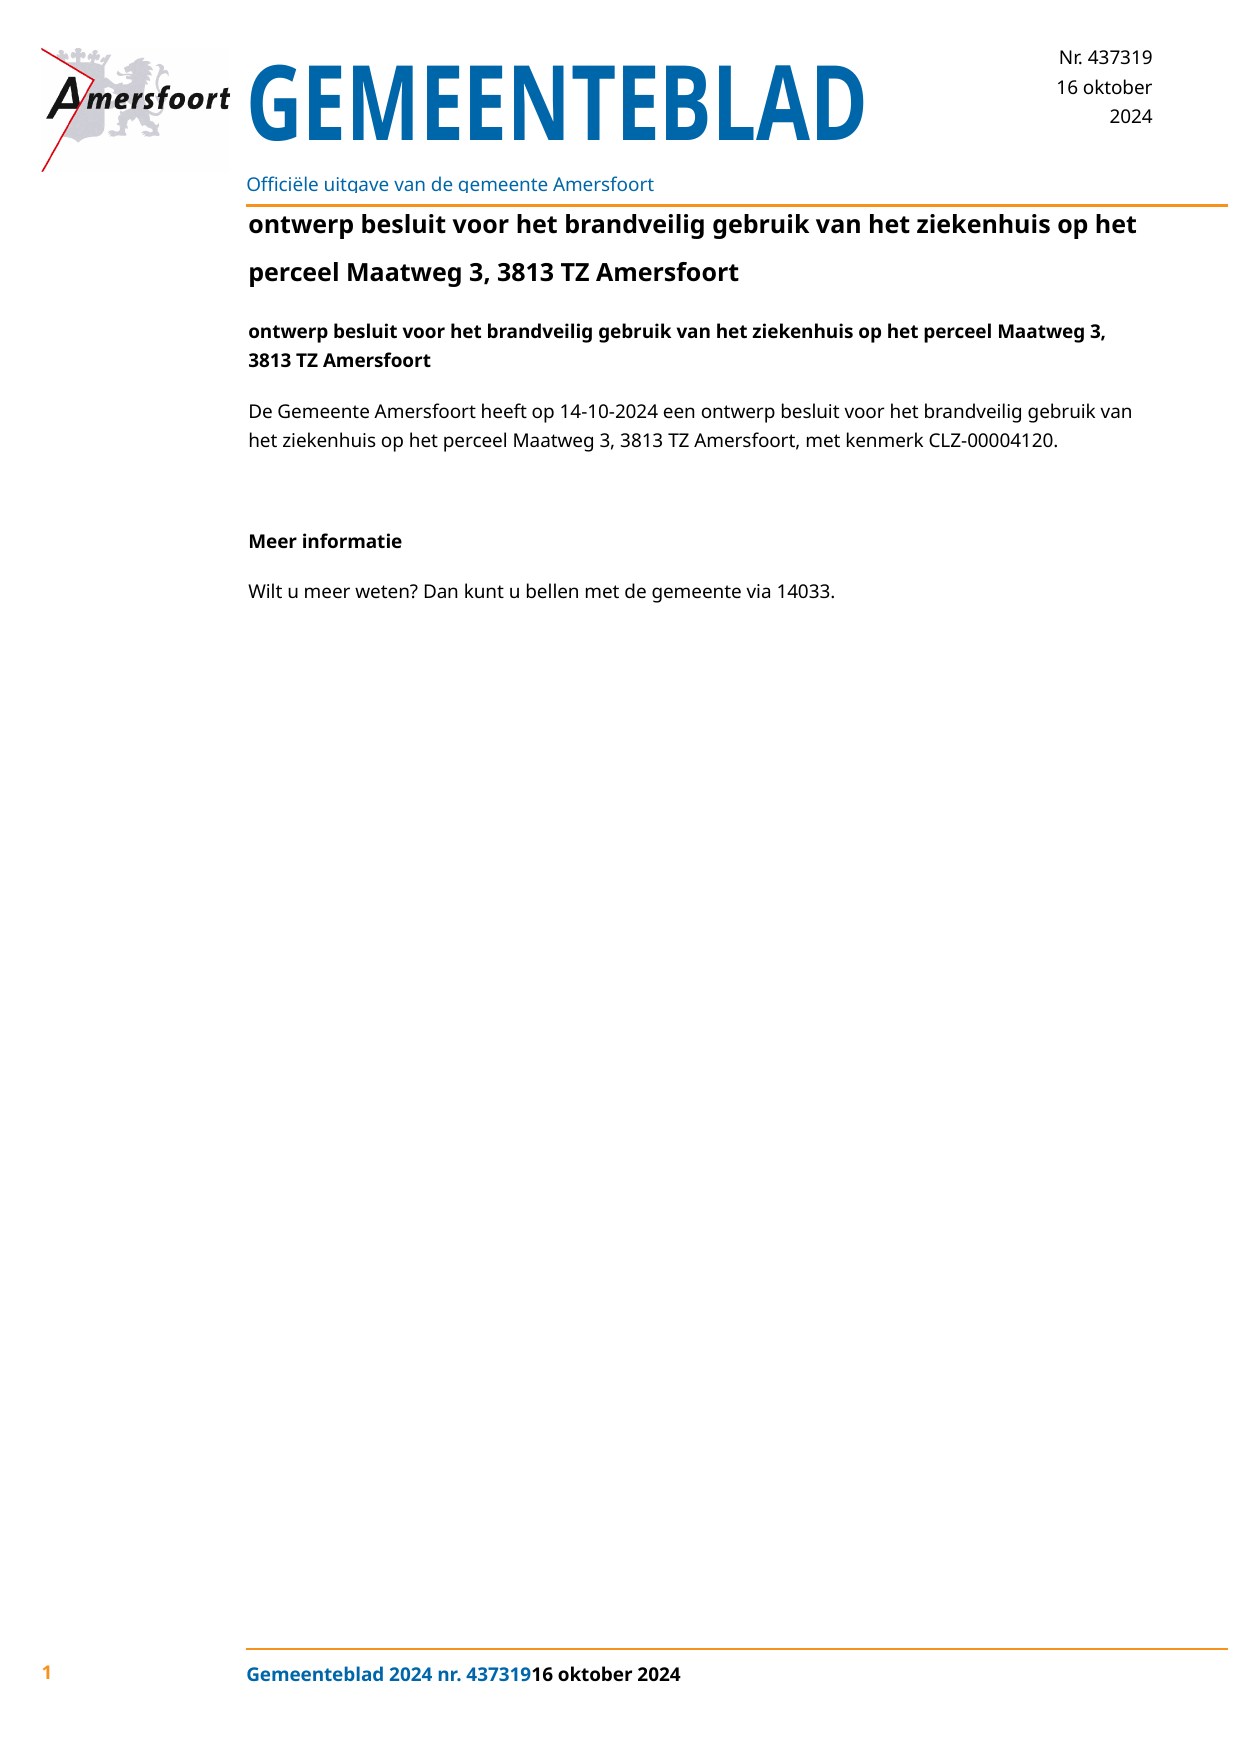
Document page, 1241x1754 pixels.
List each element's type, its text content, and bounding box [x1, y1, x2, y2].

text Meer informatie [248, 528, 1152, 554]
text De Gemeente Amersfoort heeft op 14-10-2024 een ontwerp besluit voor het brandveilig gebruik van het ziekenhuis op het perceel Maatweg 3, 3813 TZ Amersfoort, met kenmerk CLZ-00004120. [248, 398, 1152, 453]
picture [41, 47, 231, 172]
text Wilt u meer weten? Dan kunt u bellen met de gemeente via 14033. [248, 579, 1152, 604]
text ontwerp besluit voor het brandveilig gebruik van het ziekenhuis op het perceel Maatweg 3, 3813 TZ Amersfoort [248, 318, 1152, 373]
text ontwerp besluit voor het brandveilig gebruik van het ziekenhuis op het perceel Maatweg 3, 3813 TZ Amersfoort [248, 207, 1152, 288]
